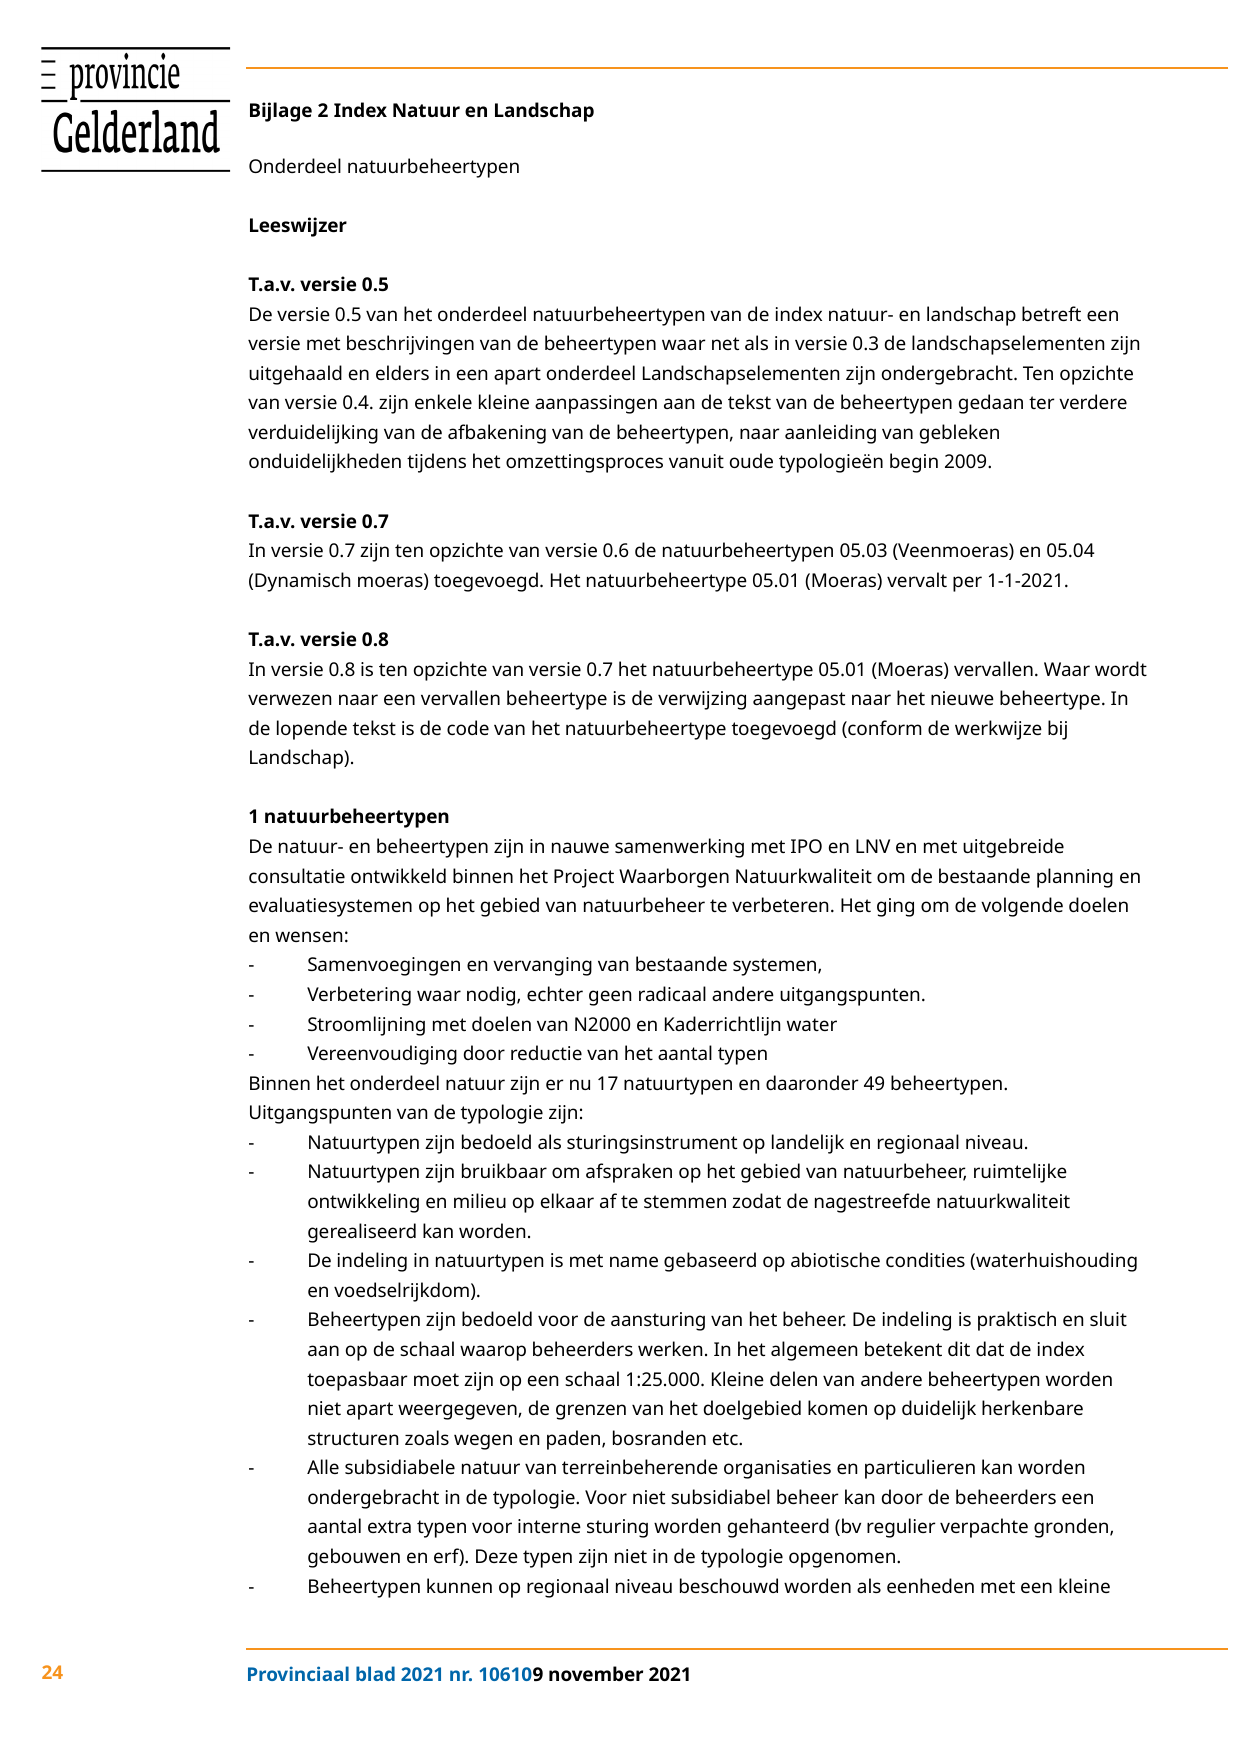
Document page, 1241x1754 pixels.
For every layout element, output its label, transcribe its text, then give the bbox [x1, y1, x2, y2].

text In versie 0.8 is ten opzichte van versie 0.7 het natuurbeheertype 05.01 (Moeras) vervallen. Waar wordt verwezen naar een vervallen beheertype is de verwijzing aangepast naar het nieuwe beheertype. In de lopende tekst is de code van het natuurbeheertype toegevoegd (conform de werkwijze bij Landschap). [248, 656, 1152, 770]
text Bijlage 2 Index Natuur en Landschap [248, 95, 1152, 123]
list Beheertypen kunnen op regionaal niveau beschouwd worden als eenheden met een kleine [248, 1573, 1152, 1599]
list De indeling in natuurtypen is met name gebaseerd op abiotische condities (waterhuishouding en voedselrijkdom). [248, 1247, 1152, 1303]
list Verbetering waar nodig, echter geen radicaal andere uitgangspunten. [248, 981, 1152, 1007]
text In versie 0.7 zijn ten opzichte van versie 0.6 de natuurbeheertypen 05.03 (Veenmoeras) en 05.04 (Dynamisch moeras) toegevoegd. Het natuurbeheertype 05.01 (Moeras) vervalt per 1-1-2021. [248, 537, 1152, 593]
text T.a.v. versie 0.5 [248, 271, 1152, 297]
list Natuurtypen zijn bruikbaar om afspraken op het gebied van natuurbeheer, ruimtelijke ontwikkeling en milieu op elkaar af te stemmen zodat de nagestreefde natuurkwaliteit gerealiseerd kan worden. [248, 1159, 1152, 1244]
picture [41, 47, 231, 172]
text De versie 0.5 van het onderdeel natuurbeheertypen van de index natuur- en landschap betreft een versie met beschrijvingen van de beheertypen waar net als in versie 0.3 de landschapselementen zijn uitgehaald en elders in een apart onderdeel Landschapselementen zijn ondergebracht. Ten opzichte van versie 0.4. zijn enkele kleine aanpassingen aan de tekst van de beheertypen gedaan ter verdere verduidelijking van de afbakening van de beheertypen, naar aanleiding van gebleken onduidelijkheden tijdens het omzettingsproces vanuit oude typologieën begin 2009. [248, 301, 1152, 474]
text Binnen het onderdeel natuur zijn er nu 17 natuurtypen en daaronder 49 beheertypen. Uitgangspunten van de typologie zijn: [248, 1070, 1152, 1125]
list Vereenvoudiging door reductie van het aantal typen [248, 1040, 1152, 1066]
text De natuur- en beheertypen zijn in nauwe samenwerking met IPO en LNV en met uitgebreide consultatie ontwikkeld binnen het Project Waarborgen Natuurkwaliteit om de bestaande planning en evaluatiesystemen op het gebied van natuurbeheer te verbeteren. Het ging om de volgende doelen en wensen: [248, 833, 1152, 948]
list Samenvoegingen en vervanging van bestaande systemen, [248, 952, 1152, 977]
text Onderdeel natuurbeheertypen [248, 153, 1152, 179]
list Beheertypen zijn bedoeld voor de aansturing van het beheer. De indeling is praktisch en sluit aan op de schaal waarop beheerders werken. In het algemeen betekent dit dat de index toepasbaar moet zijn op een schaal 1:25.000. Kleine delen van andere beheertypen worden niet apart weergegeven, de grenzen van het doelgebied komen op duidelijk herkenbare structuren zoals wegen en paden, bosranden etc. [248, 1307, 1152, 1451]
list Stroomlijning met doelen van N2000 en Kaderrichtlijn water [248, 1011, 1152, 1037]
list Natuurtypen zijn bedoeld als sturingsinstrument op landelijk en regionaal niveau. [248, 1129, 1152, 1155]
list Alle subsidiabele natuur van terreinbeherende organisaties en particulieren kan worden ondergebracht in de typologie. Voor niet subsidiabel beheer kan door de beheerders een aantal extra typen voor interne sturing worden gehanteerd (bv regulier verpachte gronden, gebouwen en erf). Deze typen zijn niet in de typologie opgenomen. [248, 1454, 1152, 1569]
text 1 natuurbeheertypen [248, 804, 1152, 829]
text T.a.v. versie 0.7 [248, 508, 1152, 534]
text T.a.v. versie 0.8 [248, 626, 1152, 652]
text Leeswijzer [248, 212, 1152, 238]
